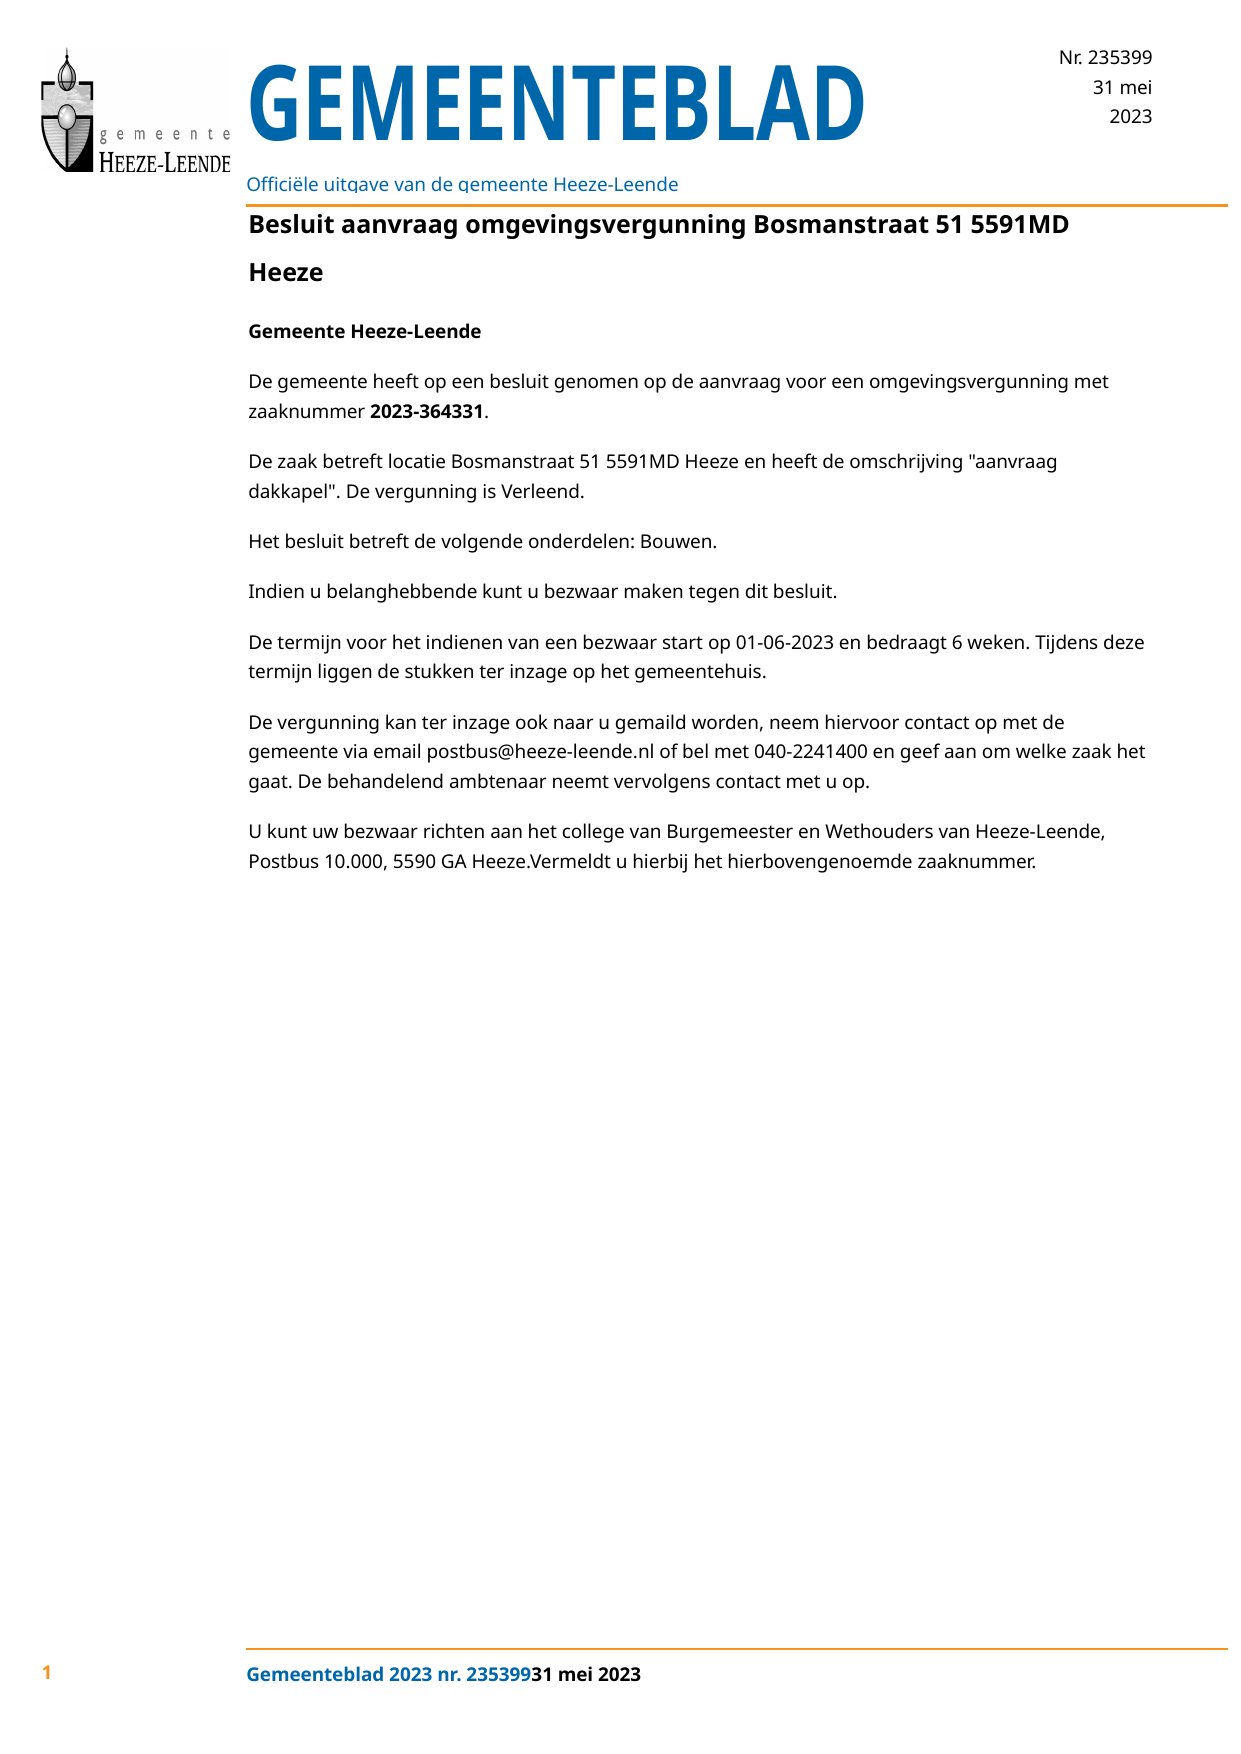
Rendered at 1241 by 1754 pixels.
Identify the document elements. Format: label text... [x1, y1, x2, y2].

text Besluit aanvraag omgevingsvergunning Bosmanstraat 51 5591MD Heeze [248, 207, 1152, 288]
text Indien u belanghebbende kunt u bezwaar maken tegen dit besluit. [248, 579, 1152, 604]
text Gemeente Heeze-Leende [248, 318, 1152, 344]
picture [41, 47, 231, 172]
text De zaak betreft locatie Bosmanstraat 51 5591MD Heeze en heeft de omschrijving "aanvraag dakkapel". De vergunning is Verleend. [248, 448, 1152, 504]
text De vergunning kan ter inzage ook naar u gemaild worden, neem hiervoor contact op met de gemeente via email postbus@heeze-leende.nl of bel met 040-2241400 en geef aan om welke zaak het gaat. De behandelend ambtenaar neemt vervolgens contact met u op. [248, 709, 1152, 794]
text De termijn voor het indienen van een bezwaar start op 01-06-2023 en bedraagt 6 weken. Tijdens deze termijn liggen de stukken ter inzage op het gemeentehuis. [248, 629, 1152, 684]
text Het besluit betreft de volgende onderdelen: Bouwen. [248, 528, 1152, 554]
text De gemeente heeft op een besluit genomen op de aanvraag voor een omgevingsvergunning met zaaknummer 2023-364331. [248, 368, 1152, 424]
text U kunt uw bezwaar richten aan het college van Burgemeester en Wethouders van Heeze-Leende, Postbus 10.000, 5590 GA Heeze.Vermeldt u hierbij het hierbovengenoemde zaaknummer. [248, 819, 1152, 874]
